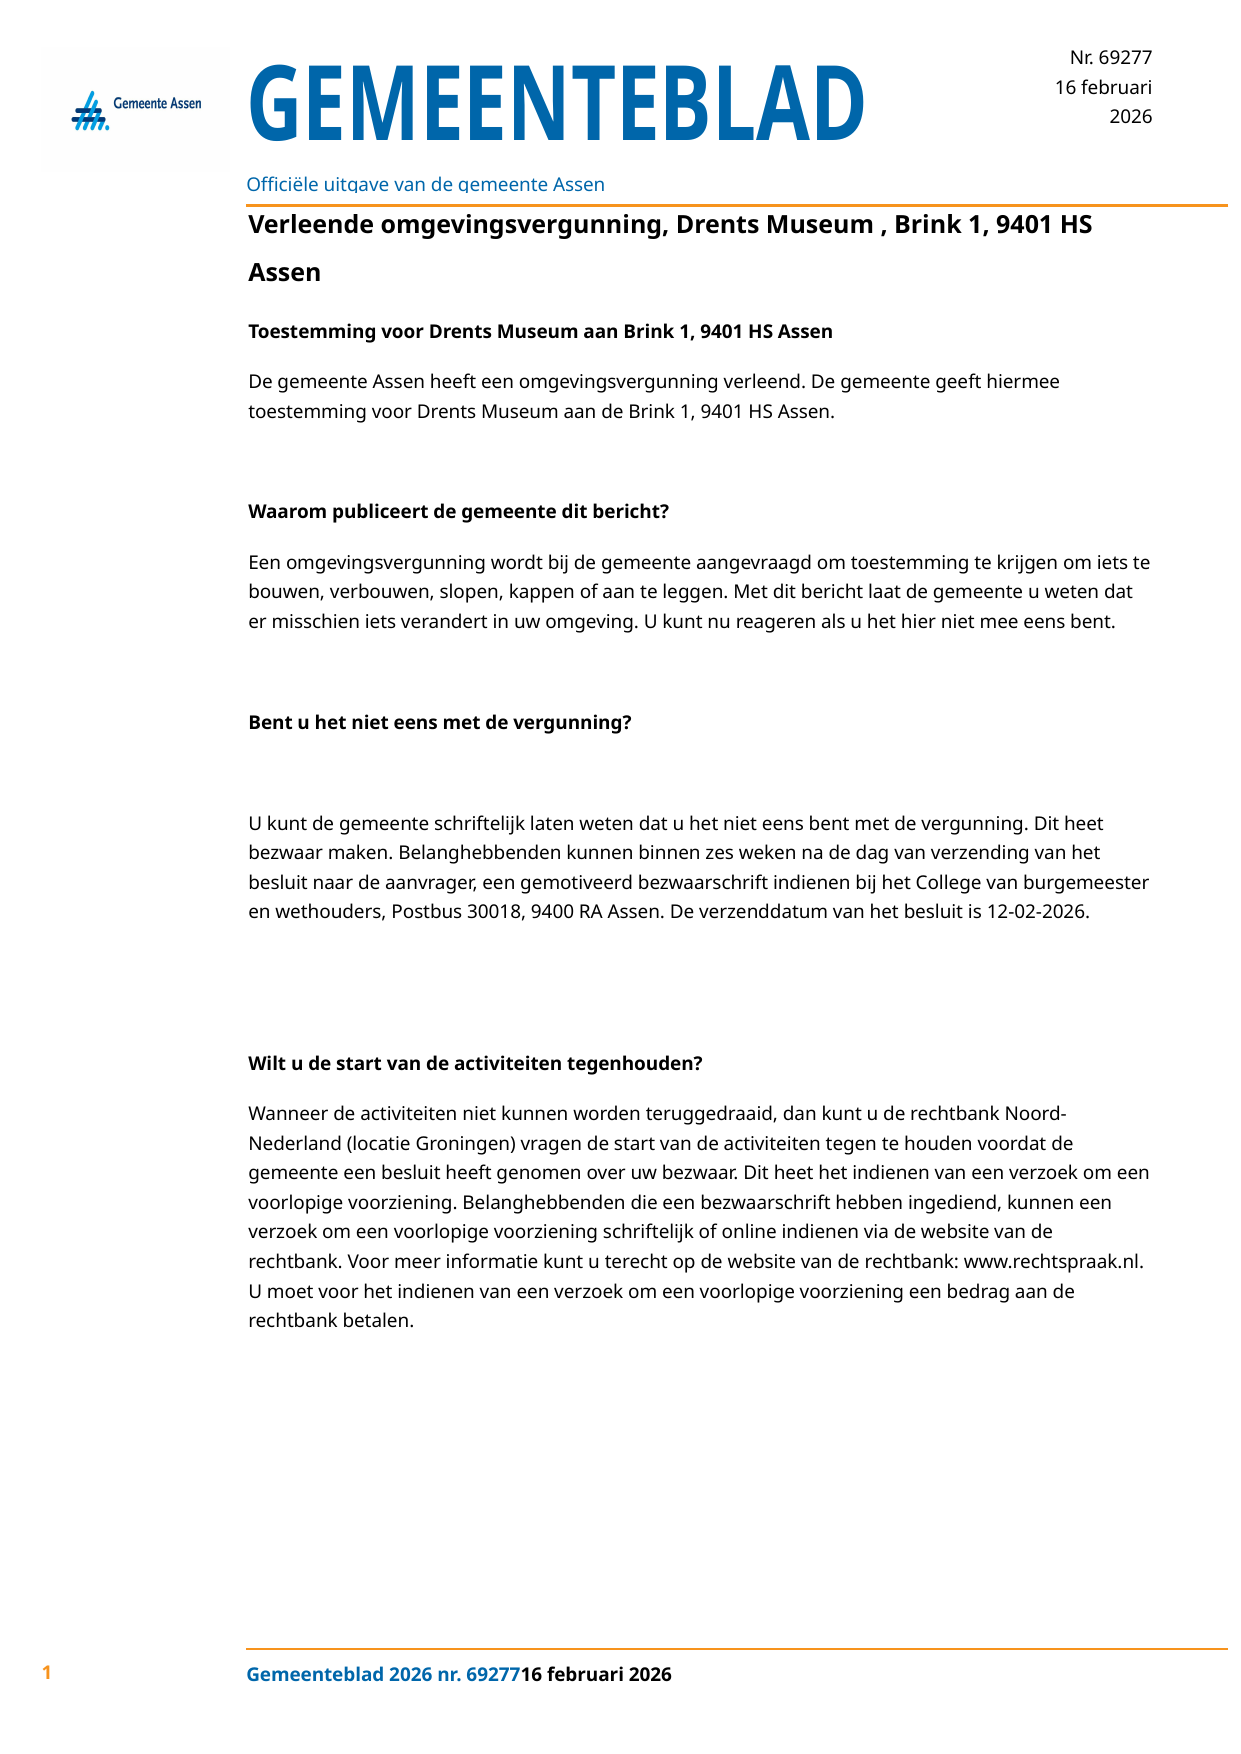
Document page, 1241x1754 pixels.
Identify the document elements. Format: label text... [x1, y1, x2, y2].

text Toestemming voor Drents Museum aan Brink 1, 9401 HS Assen [248, 318, 1152, 344]
text Waarom publiceert de gemeente dit bericht? [248, 499, 1152, 524]
text Een omgevingsvergunning wordt bij de gemeente aangevraagd om toestemming te krijgen om iets te bouwen, verbouwen, slopen, kappen of aan te leggen. Met dit bericht laat de gemeente u weten dat er misschien iets verandert in uw omgeving. U kunt nu reageren als u het hier niet mee eens bent. [248, 549, 1152, 634]
text De gemeente Assen heeft een omgevingsvergunning verleend. De gemeente geeft hiermee toestemming voor Drents Museum aan de Brink 1, 9401 HS Assen. [248, 368, 1152, 424]
text Verleende omgevingsvergunning, Drents Museum , Brink 1, 9401 HS Assen [248, 207, 1152, 288]
text Wilt u de start van de activiteiten tegenhouden? [248, 1050, 1152, 1076]
text Bent u het niet eens met de vergunning? [248, 709, 1152, 735]
text U kunt de gemeente schriftelijk laten weten dat u het niet eens bent met de vergunning. Dit heet bezwaar maken. Belanghebbenden kunnen binnen zes weken na de dag van verzending van het besluit naar de aanvrager, een gemotiveerd bezwaarschrift indienen bij het College van burgemeester en wethouders, Postbus 30018, 9400 RA Assen. De verzenddatum van het besluit is 12-02-2026. [248, 810, 1152, 924]
picture [41, 47, 231, 172]
text Wanneer de activiteiten niet kunnen worden teruggedraaid, dan kunt u de rechtbank Noord-Nederland (locatie Groningen) vragen de start van de activiteiten tegen te houden voordat de gemeente een besluit heeft genomen over uw bezwaar. Dit heet het indienen van een verzoek om een voorlopige voorziening. Belanghebbenden die een bezwaarschrift hebben ingediend, kunnen een verzoek om een voorlopige voorziening schriftelijk of online indienen via de website van de rechtbank. Voor meer informatie kunt u terecht op de website van de rechtbank: www.rechtspraak.nl. U moet voor het indienen van een verzoek om een voorlopige voorziening een bedrag aan de rechtbank betalen. [248, 1100, 1152, 1333]
